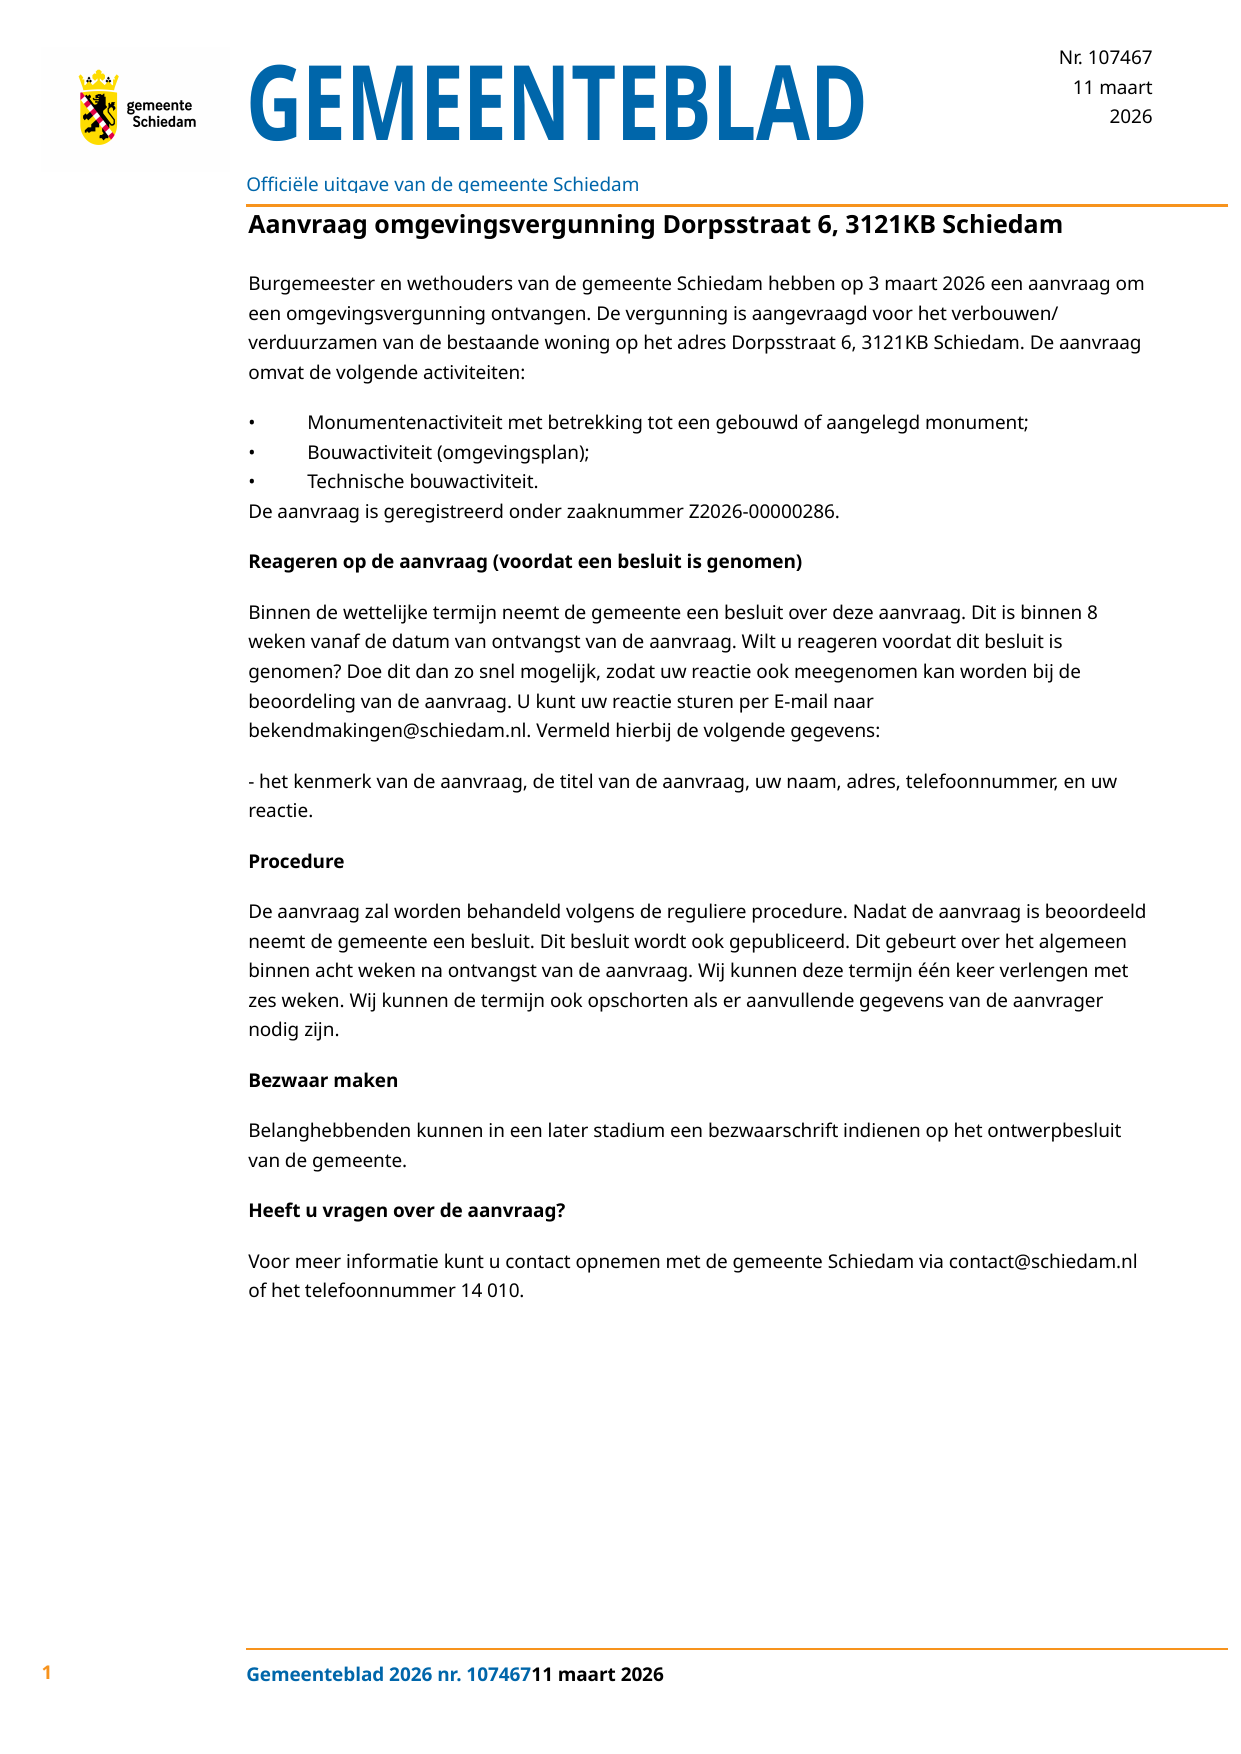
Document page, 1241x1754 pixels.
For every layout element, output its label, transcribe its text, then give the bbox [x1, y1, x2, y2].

text Bezwaar maken [248, 1067, 1152, 1093]
text Aanvraag omgevingsvergunning Dorpsstraat 6, 3121KB Schiedam [248, 207, 1152, 241]
text De aanvraag is geregistreerd onder zaaknummer Z2026-00000286. [248, 498, 1152, 524]
text De aanvraag zal worden behandeld volgens de reguliere procedure. Nadat de aanvraag is beoordeeld neemt de gemeente een besluit. Dit besluit wordt ook gepubliceerd. Dit gebeurt over het algemeen binnen acht weken na ontvangst van de aanvraag. Wij kunnen deze termijn één keer verlengen met zes weken. Wij kunnen de termijn ook opschorten als er aanvullende gegevens van de aanvrager nodig zijn. [248, 898, 1152, 1042]
text Reageren op de aanvraag (voordat een besluit is genomen) [248, 549, 1152, 574]
text - het kenmerk van de aanvraag, de titel van de aanvraag, uw naam, adres, telefoonnummer, en uw reactie. [248, 768, 1152, 823]
picture [41, 47, 231, 172]
text Voor meer informatie kunt u contact opnemen met de gemeente Schiedam via contact@schiedam.nl of het telefoonnummer 14 010. [248, 1248, 1152, 1303]
text Burgemeester en wethouders van de gemeente Schiedam hebben op 3 maart 2026 een aanvraag om een omgevingsvergunning ontvangen. De vergunning is aangevraagd voor het verbouwen/ verduurzamen van de bestaande woning op het adres Dorpsstraat 6, 3121KB Schiedam. De aanvraag omvat de volgende activiteiten: [248, 270, 1152, 385]
text Belanghebbenden kunnen in een later stadium een bezwaarschrift indienen op het ontwerpbesluit van de gemeente. [248, 1117, 1152, 1173]
text Heeft u vragen over de aanvraag? [248, 1197, 1152, 1223]
list Technische bouwactiviteit. [248, 469, 1152, 494]
text Binnen de wettelijke termijn neemt de gemeente een besluit over deze aanvraag. Dit is binnen 8 weken vanaf de datum van ontvangst van de aanvraag. Wilt u reageren voordat dit besluit is genomen? Doe dit dan zo snel mogelijk, zodat uw reactie ook meegenomen kan worden bij de beoordeling van de aanvraag. U kunt uw reactie sturen per E-mail naar bekendmakingen@schiedam.nl. Vermeld hierbij de volgende gegevens: [248, 599, 1152, 743]
list Bouwactiviteit (omgevingsplan); [248, 439, 1152, 465]
list Monumentenactiviteit met betrekking tot een gebouwd of aangelegd monument; [248, 409, 1152, 435]
text Procedure [248, 848, 1152, 873]
